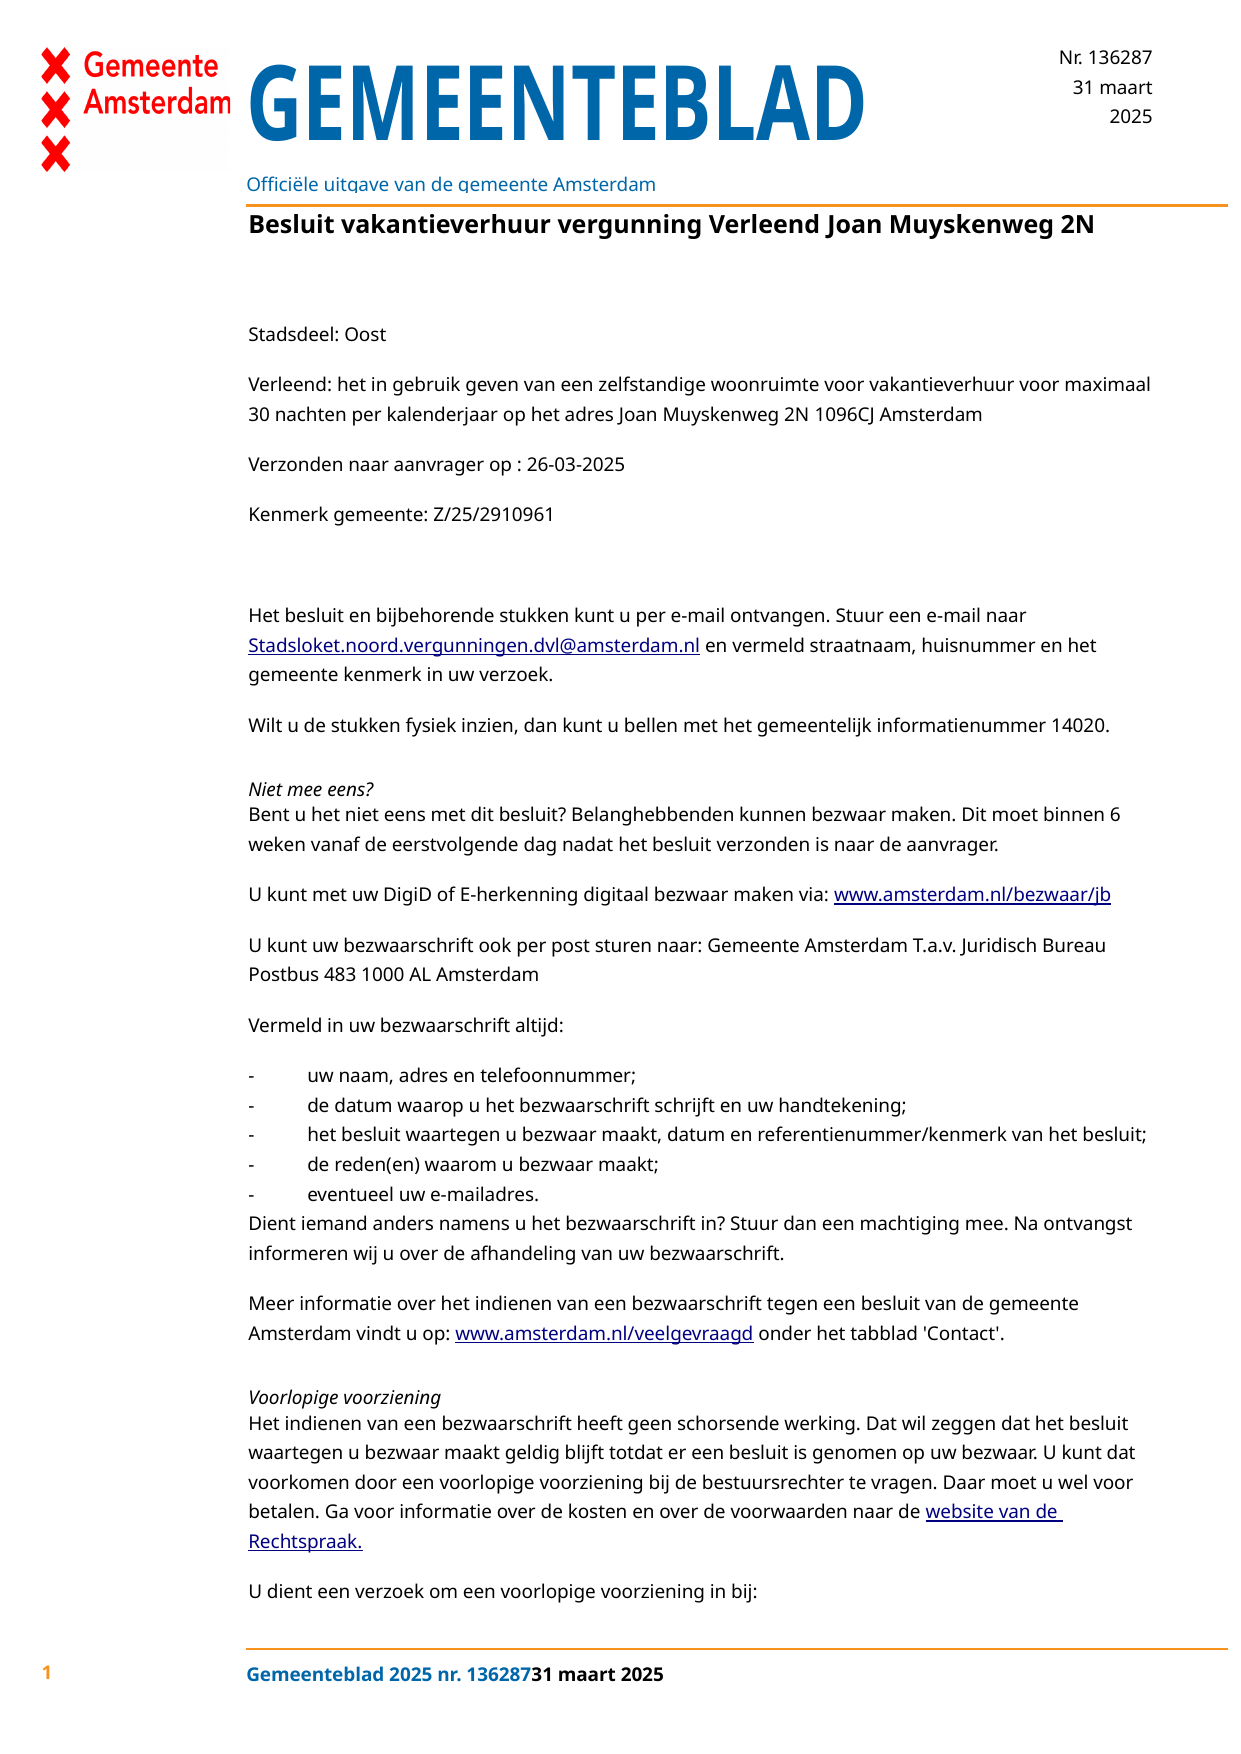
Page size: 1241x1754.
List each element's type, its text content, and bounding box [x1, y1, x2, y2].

picture [41, 47, 231, 172]
text Kenmerk gemeente: Z/25/2910961 [248, 502, 1152, 527]
text Het besluit en bijbehorende stukken kunt u per e-mail ontvangen. Stuur een e-mail naar Stadsloket.noord.vergunningen.dvl@amsterdam.nl en vermeld straatnaam, huisnummer en het gemeente kenmerk in uw verzoek. [248, 602, 1152, 687]
text Meer informatie over het indienen van een bezwaarschrift tegen een besluit van de gemeente Amsterdam vindt u op: www.amsterdam.nl/veelgevraagd onder het tabblad 'Contact'. [248, 1290, 1152, 1346]
text U kunt uw bezwaarschrift ook per post sturen naar: Gemeente Amsterdam T.a.v. Juridisch Bureau Postbus 483 1000 AL Amsterdam [248, 932, 1152, 987]
list eventueel uw e-mailadres. [248, 1181, 1152, 1207]
text Niet mee eens? [248, 776, 1152, 802]
text Bent u het niet eens met dit besluit? Belanghebbenden kunnen bezwaar maken. Dit moet binnen 6 weken vanaf de eerstvolgende dag nadat het besluit verzonden is naar de aanvrager. [248, 802, 1152, 857]
text Het indienen van een bezwaarschrift heeft geen schorsende werking. Dat wil zeggen dat het besluit waartegen u bezwaar maakt geldig blijft totdat er een besluit is genomen op uw bezwaar. U kunt dat voorkomen door een voorlopige voorziening bij de bestuursrechter te vragen. Daar moet u wel voor betalen. Ga voor informatie over de kosten en over de voorwaarden naar de website van de Rechtspraak. [248, 1410, 1152, 1554]
text Besluit vakantieverhuur vergunning Verleend Joan Muyskenweg 2N [248, 207, 1152, 241]
text Voorlopige voorziening [248, 1384, 1152, 1410]
list het besluit waartegen u bezwaar maakt, datum en referentienummer/kenmerk van het besluit; [248, 1122, 1152, 1147]
text Stadsdeel: Oost [248, 321, 1152, 346]
list de datum waarop u het bezwaarschrift schrijft en uw handtekening; [248, 1092, 1152, 1118]
text U kunt met uw DigiD of E-herkenning digitaal bezwaar maken via: www.amsterdam.nl/bezwaar/jb [248, 882, 1152, 907]
text Verleend: het in gebruik geven van een zelfstandige woonruimte voor vakantieverhuur voor maximaal 30 nachten per kalenderjaar op het adres Joan Muyskenweg 2N 1096CJ Amsterdam [248, 371, 1152, 426]
list uw naam, adres en telefoonnummer; [248, 1062, 1152, 1088]
text Vermeld in uw bezwaarschrift altijd: [248, 1012, 1152, 1038]
text U dient een verzoek om een voorlopige voorziening in bij: [248, 1578, 1152, 1604]
list de reden(en) waarom u bezwaar maakt; [248, 1151, 1152, 1177]
text Dient iemand anders namens u het bezwaarschrift in? Stuur dan een machtiging mee. Na ontvangst informeren wij u over de afhandeling van uw bezwaarschrift. [248, 1210, 1152, 1266]
text Verzonden naar aanvrager op : 26-03-2025 [248, 451, 1152, 477]
text Wilt u de stukken fysiek inzien, dan kunt u bellen met het gemeentelijk informatienummer 14020. [248, 712, 1152, 738]
